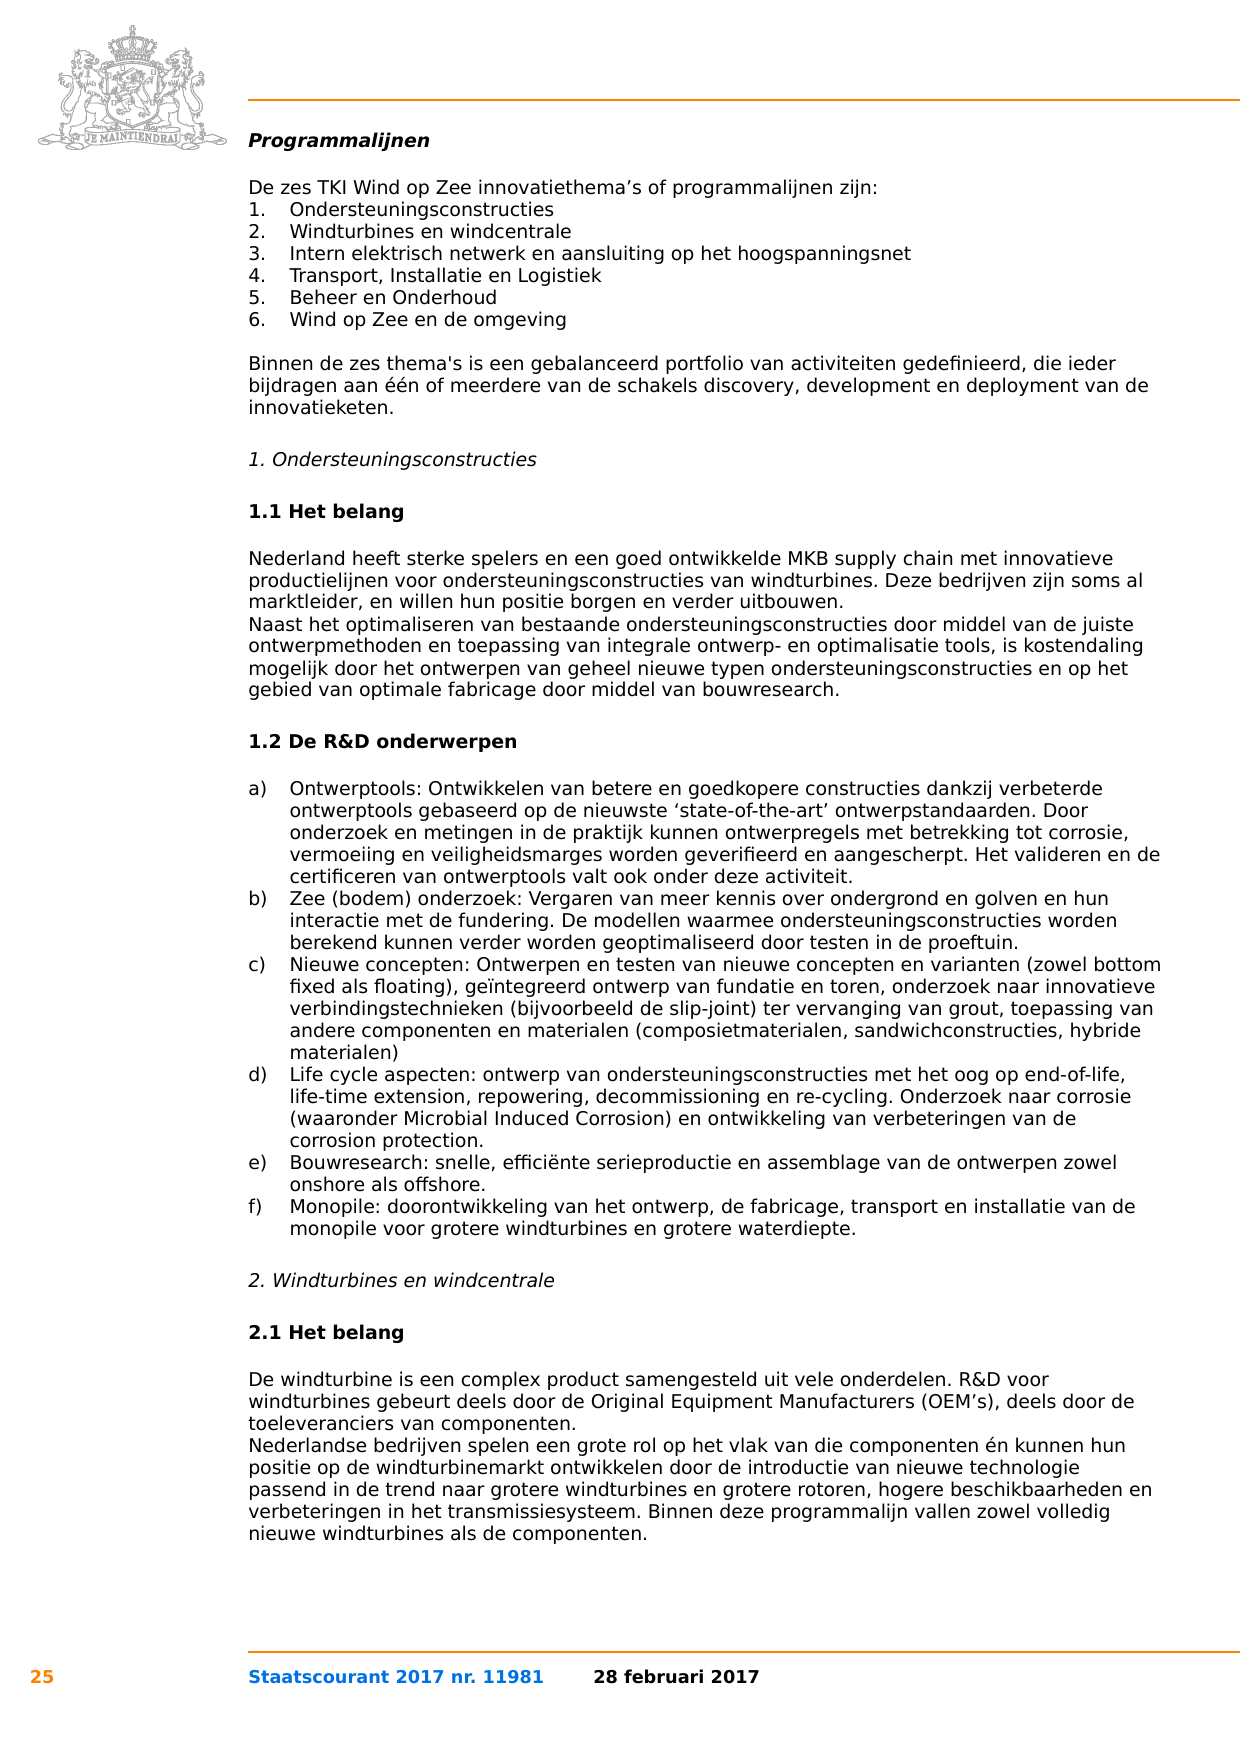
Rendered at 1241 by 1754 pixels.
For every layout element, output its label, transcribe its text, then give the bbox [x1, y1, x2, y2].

subtitle 2.1 Het belang [248, 1322, 1163, 1344]
text e) Bouwresearch: snelle, efficiënte serieproductie en assemblage van de ontwerpen zowel onshore als offshore. [248, 1152, 1163, 1196]
subtitle 2. Windturbines en windcentrale [248, 1270, 1163, 1292]
text 6. Wind op Zee en de omgeving [248, 309, 1163, 331]
text Binnen de zes thema's is een gebalanceerd portfolio van activiteiten gedefinieerd, die ieder bijdragen aan één of meerdere van de schakels discovery, development en deployment van de innovatieketen. [248, 353, 1163, 418]
text 4. Transport, Installatie en Logistiek [248, 265, 1163, 287]
text 2. Windturbines en windcentrale [248, 221, 1163, 243]
text De zes TKI Wind op Zee innovatiethema’s of programmalijnen zijn: [248, 177, 1163, 199]
text d) Life cycle aspecten: ontwerp van ondersteuningsconstructies met het oog op end-of-life, life-time extension, repowering, decommissioning en re-cycling. Onderzoek naar corrosie (waaronder Microbial Induced Corrosion) en ontwikkeling van verbeteringen van de corrosion protection. [248, 1064, 1163, 1152]
text 3. Intern elektrisch netwerk en aansluiting op het hoogspanningsnet [248, 243, 1163, 265]
picture [38, 25, 227, 150]
text b) Zee (bodem) onderzoek: Vergaren van meer kennis over ondergrond en golven en hun interactie met de fundering. De modellen waarmee ondersteuningsconstructies worden berekend kunnen verder worden geoptimaliseerd door testen in de proeftuin. [248, 888, 1163, 954]
text Nederland heeft sterke spelers en een goed ontwikkelde MKB supply chain met innovatieve productielijnen voor ondersteuningsconstructies van windturbines. Deze bedrijven zijn soms al marktleider, en willen hun positie borgen en verder uitbouwen. [248, 547, 1163, 613]
text f) Monopile: doorontwikkeling van het ontwerp, de fabricage, transport en installatie van de monopile voor grotere windturbines en grotere waterdiepte. [248, 1196, 1163, 1240]
subtitle 1. Ondersteuningsconstructies [248, 448, 1163, 471]
text a) Ontwerptools: Ontwikkelen van betere en goedkopere constructies dankzij verbeterde ontwerptools gebaseerd op de nieuwste ‘state-of-the-art’ ontwerpstandaarden. Door onderzoek en metingen in de praktijk kunnen ontwerpregels met betrekking tot corrosie, vermoeiing en veiligheidsmarges worden geverifieerd en aangescherpt. Het valideren en de certificeren van ontwerptools valt ook onder deze activiteit. [248, 778, 1163, 888]
text Nederlandse bedrijven spelen een grote rol op het vlak van die componenten én kunnen hun positie op de windturbinemarkt ontwikkelen door de introductie van nieuwe technologie passend in de trend naar grotere windturbines en grotere rotoren, hogere beschikbaarheden en verbeteringen in het transmissiesysteem. Binnen deze programmalijn vallen zowel volledig nieuwe windturbines als de componenten. [248, 1435, 1163, 1545]
text 5. Beheer en Onderhoud [248, 287, 1163, 309]
text Naast het optimaliseren van bestaande ondersteuningsconstructies door middel van de juiste ontwerpmethoden en toepassing van integrale ontwerp- en optimalisatie tools, is kostendaling mogelijk door het ontwerpen van geheel nieuwe typen ondersteuningsconstructies en op het gebied van optimale fabricage door middel van bouwresearch. [248, 613, 1163, 701]
text c) Nieuwe concepten: Ontwerpen en testen van nieuwe concepten en varianten (zowel bottom fixed als floating), geïntegreerd ontwerp van fundatie en toren, onderzoek naar innovatieve verbindingstechnieken (bijvoorbeeld de slip-joint) ter vervanging van grout, toepassing van andere componenten en materialen (composietmaterialen, sandwichconstructies, hybride materialen) [248, 954, 1163, 1064]
text De windturbine is een complex product samengesteld uit vele onderdelen. R&D voor windturbines gebeurt deels door de Original Equipment Manufacturers (OEM’s), deels door de toeleveranciers van componenten. [248, 1369, 1163, 1435]
subtitle Programmalijnen [248, 130, 1163, 152]
subtitle 1.2 De R&D onderwerpen [248, 731, 1163, 753]
text 1. Ondersteuningsconstructies [248, 199, 1163, 221]
subtitle 1.1 Het belang [248, 501, 1163, 522]
